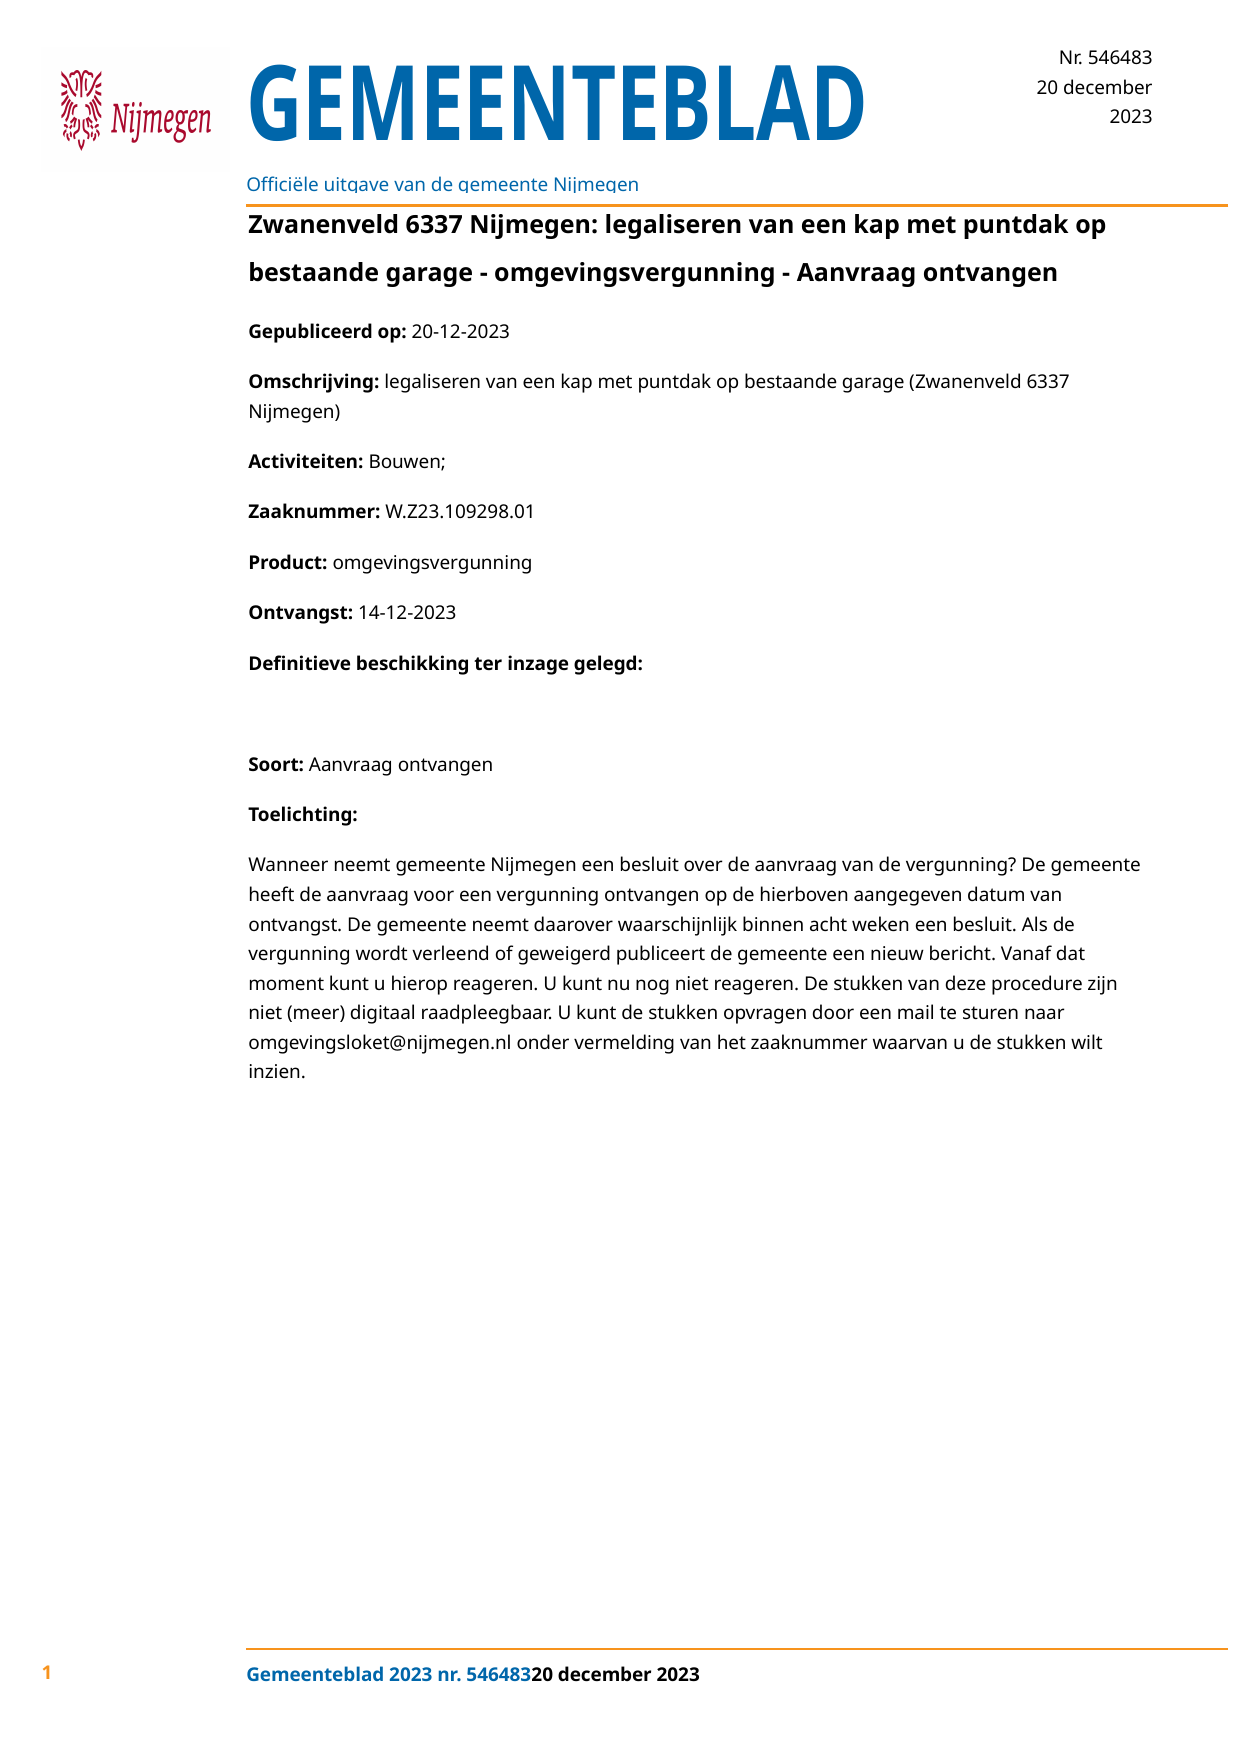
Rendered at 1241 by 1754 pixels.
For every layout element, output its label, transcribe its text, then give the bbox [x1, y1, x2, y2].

text Gepubliceerd op: 20-12-2023 [248, 318, 1152, 344]
text Toelichting: [248, 801, 1152, 827]
text Zwanenveld 6337 Nijmegen: legaliseren van een kap met puntdak op bestaande garage - omgevingsvergunning - Aanvraag ontvangen [248, 207, 1152, 288]
text Zaaknummer: W.Z23.109298.01 [248, 499, 1152, 524]
text Product: omgevingsvergunning [248, 549, 1152, 575]
picture [41, 47, 231, 172]
text Activiteiten: Bouwen; [248, 448, 1152, 474]
text Soort: Aanvraag ontvangen [248, 751, 1152, 777]
text Definitieve beschikking ter inzage gelegd: [248, 650, 1152, 676]
text Wanneer neemt gemeente Nijmegen een besluit over de aanvraag van de vergunning? De gemeente heeft de aanvraag voor een vergunning ontvangen op de hierboven aangegeven datum van ontvangst. De gemeente neemt daarover waarschijnlijk binnen acht weken een besluit. Als de vergunning wordt verleend of geweigerd publiceert de gemeente een nieuw bericht. Vanaf dat moment kunt u hierop reageren. U kunt nu nog niet reageren. De stukken van deze procedure zijn niet (meer) digitaal raadpleegbaar. U kunt de stukken opvragen door een mail te sturen naar omgevingsloket@nijmegen.nl onder vermelding van het zaaknummer waarvan u de stukken wilt inzien. [248, 852, 1152, 1084]
text Omschrijving: legaliseren van een kap met puntdak op bestaande garage (Zwanenveld 6337 Nijmegen) [248, 368, 1152, 424]
text Ontvangst: 14-12-2023 [248, 599, 1152, 625]
